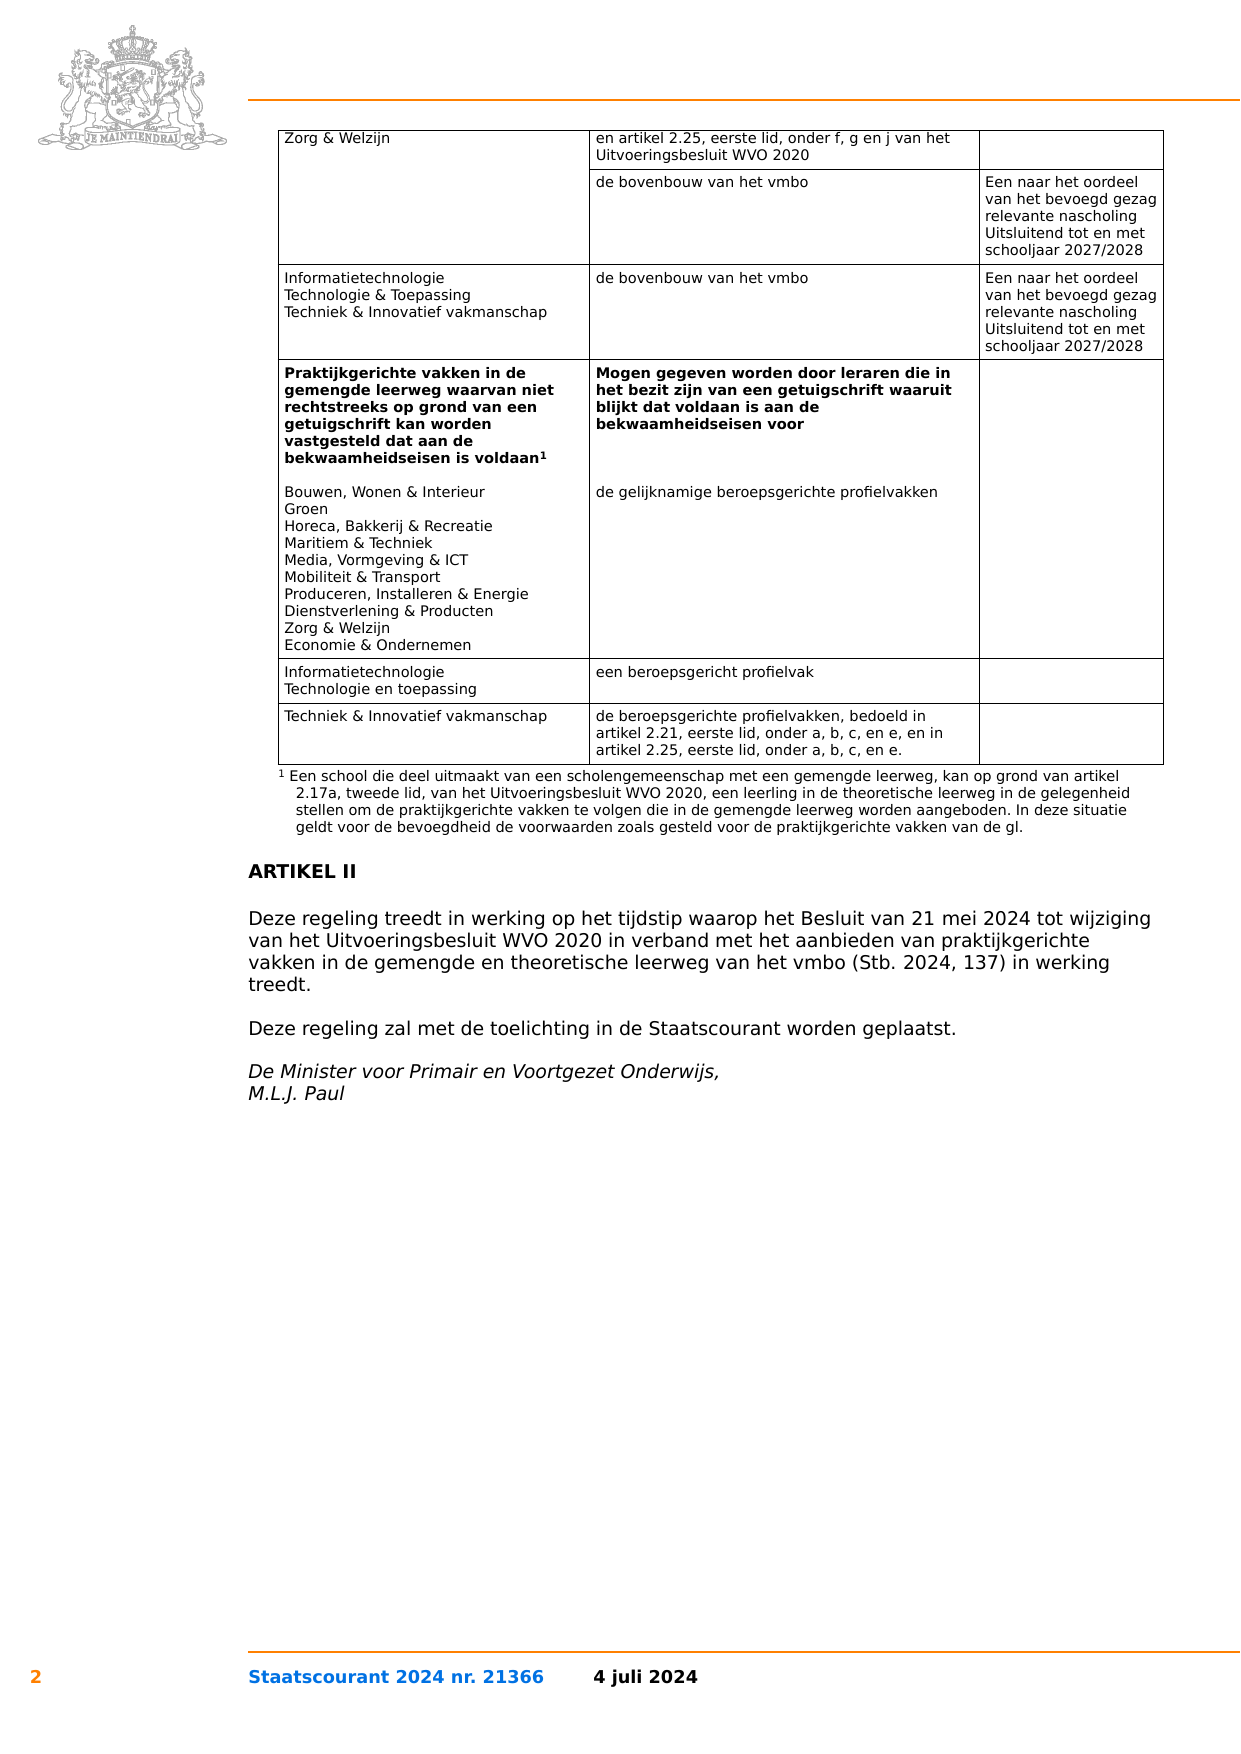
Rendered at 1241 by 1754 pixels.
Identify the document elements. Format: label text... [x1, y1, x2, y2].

table_cell Praktijkgerichte vakken in de gemengde leerweg waarvan niet rechtstreeks op grond van een getuigschrift kan worden vastgesteld dat aan de bekwaamheidseisen is voldaan1 [279, 360, 589, 467]
table_cell [980, 131, 1163, 168]
table_cell de gelijknamige beroepsgerichte profielvakken [590, 484, 979, 658]
table_cell [590, 467, 979, 484]
table_cell de bovenbouw van het vmbo [590, 265, 979, 359]
table_cell [980, 704, 1163, 764]
table_cell [980, 659, 1163, 703]
text Deze regeling zal met de toelichting in de Staatscourant worden geplaatst. [248, 1017, 1163, 1039]
table_cell Techniek & Innovatief vakmanschap [279, 704, 589, 764]
text De Minister voor Primair en Voortgezet Onderwijs, M.L.J. Paul [248, 1061, 1163, 1105]
picture [38, 25, 227, 150]
table_cell Een naar het oordeel van het bevoegd gezag relevante nascholing Uitsluitend tot en met schooljaar 2027/2028 [980, 265, 1163, 359]
table_cell [980, 467, 1163, 484]
table_cell Een naar het oordeel van het bevoegd gezag relevante nascholing Uitsluitend tot en met schooljaar 2027/2028 [980, 170, 1163, 264]
table_cell Informatietechnologie Technologie en toepassing [279, 659, 589, 703]
table_cell [980, 484, 1163, 658]
table_cell [279, 467, 589, 484]
table_cell 1 Een school die deel uitmaakt van een scholengemeenschap met een gemengde leerweg, kan op grond van artikel 2.17a, tweede lid, van het Uitvoeringsbesluit WVO 2020, een leerling in de theoretische leerweg in de gelegenheid stellen om de praktijkgerichte vakken te volgen die in de gemengde leerweg worden aangeboden. In deze situatie geldt voor de bevoegdheid de voorwaarden zoals gesteld voor de praktijkgerichte vakken van de gl. [278, 765, 1163, 831]
table_cell Informatietechnologie Technologie & Toepassing Techniek & Innovatief vakmanschap [279, 265, 589, 359]
table_cell de bovenbouw van het vmbo [590, 170, 979, 264]
table_cell en artikel 2.25, eerste lid, onder f, g en j van het Uitvoeringsbesluit WVO 2020 [590, 131, 979, 168]
table_cell de beroepsgerichte profielvakken, bedoeld in artikel 2.21, eerste lid, onder a, b, c, en e, en in artikel 2.25, eerste lid, onder a, b, c, en e. [590, 704, 979, 764]
table_cell Zorg & Welzijn [279, 131, 589, 264]
table_cell Mogen gegeven worden door leraren die in het bezit zijn van een getuigschrift waaruit blijkt dat voldaan is aan de bekwaamheidseisen voor [590, 360, 979, 467]
table_cell Bouwen, Wonen & Interieur Groen Horeca, Bakkerij & Recreatie Maritiem & Techniek Media, Vormgeving & ICT Mobiliteit & Transport Produceren, Installeren & Energie Dienstverlening & Producten Zorg & Welzijn Economie & Ondernemen [279, 484, 589, 658]
subtitle ARTIKEL II [248, 861, 1163, 883]
table_cell een beroepsgericht profielvak [590, 659, 979, 703]
table_cell [980, 360, 1163, 467]
text Deze regeling treedt in werking op het tijdstip waarop het Besluit van 21 mei 2024 tot wijziging van het Uitvoeringsbesluit WVO 2020 in verband met het aanbieden van praktijkgerichte vakken in de gemengde en theoretische leerweg van het vmbo (Stb. 2024, 137) in werking treedt. [248, 908, 1163, 996]
